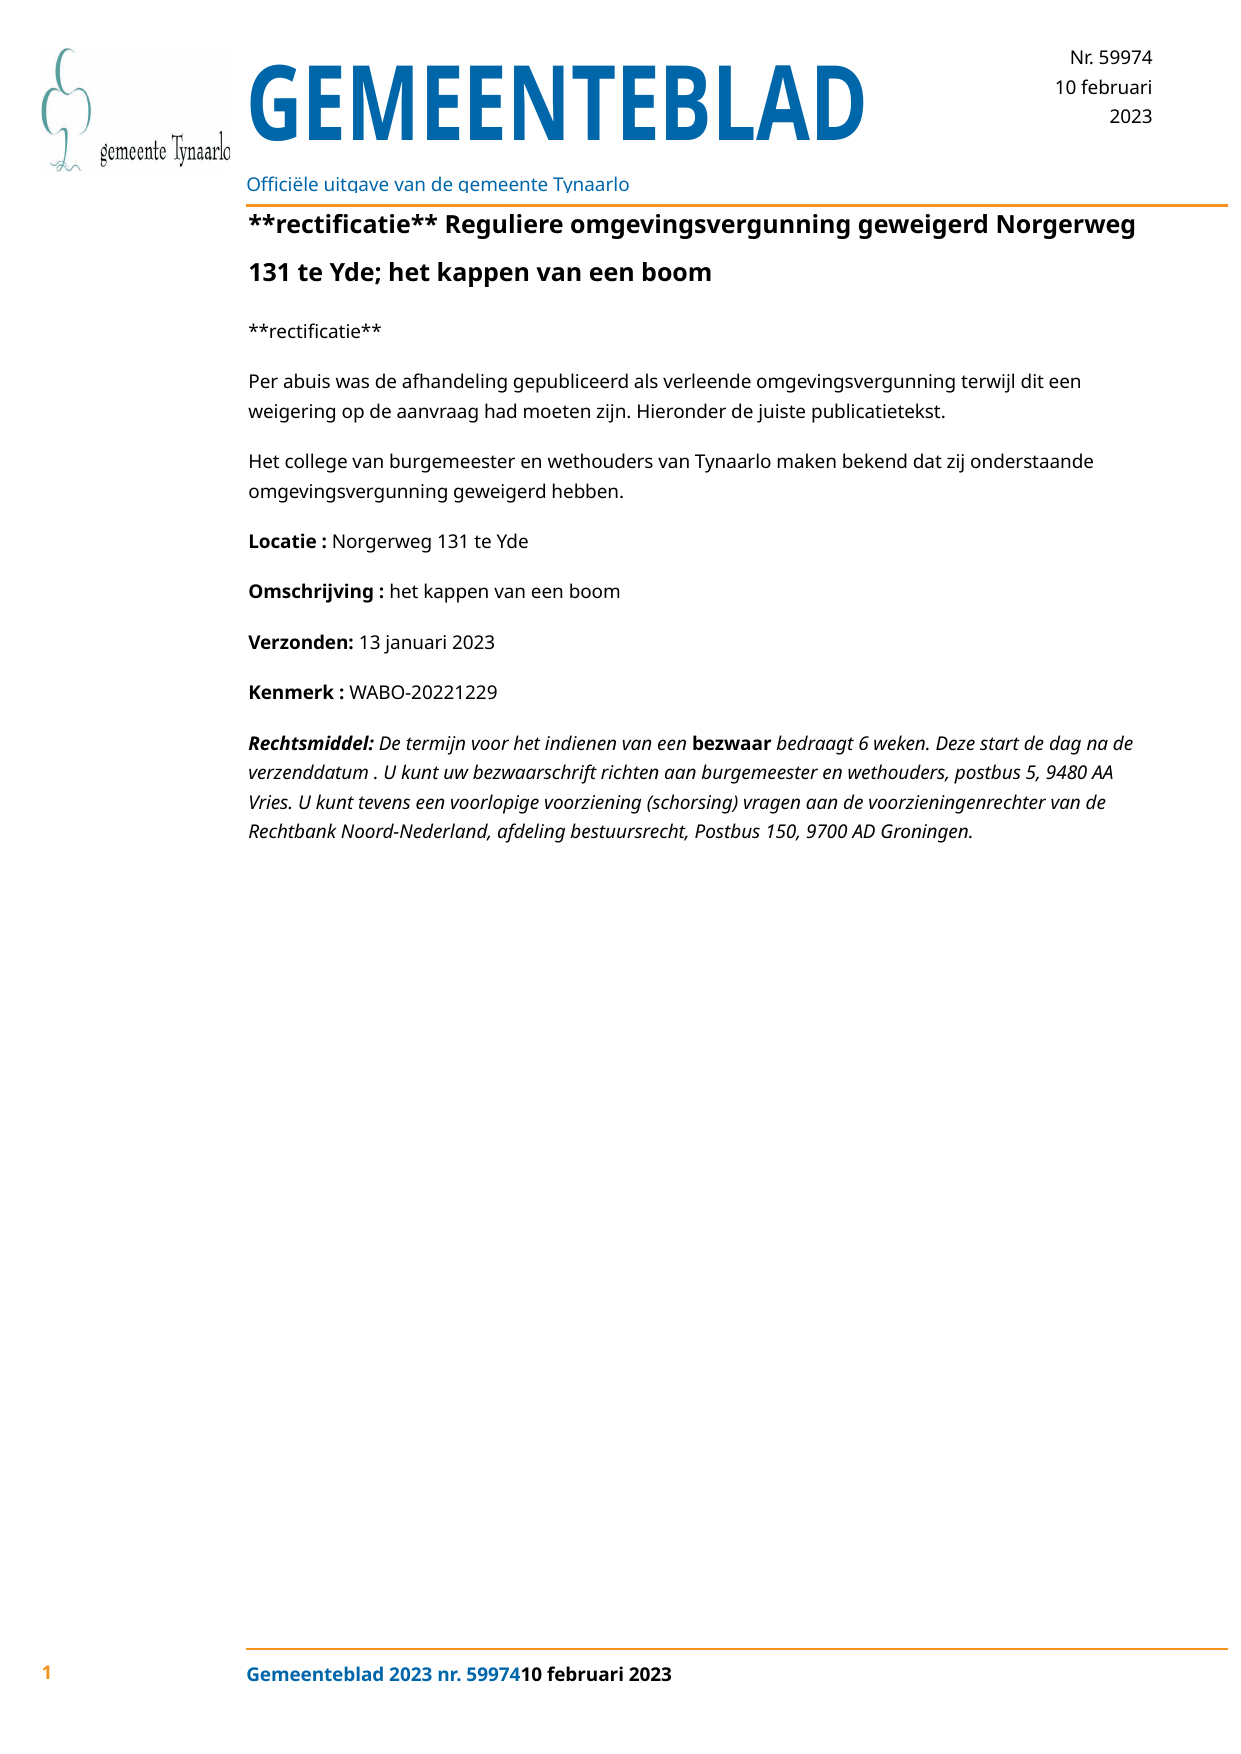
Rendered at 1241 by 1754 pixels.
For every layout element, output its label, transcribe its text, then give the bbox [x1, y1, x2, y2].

text Per abuis was de afhandeling gepubliceerd als verleende omgevingsvergunning terwijl dit een weigering op de aanvraag had moeten zijn. Hieronder de juiste publicatietekst. [248, 368, 1152, 424]
text **rectificatie** [248, 318, 1152, 344]
text **rectificatie** Reguliere omgevingsvergunning geweigerd Norgerweg 131 te Yde; het kappen van een boom [248, 207, 1152, 288]
text Verzonden: 13 januari 2023 [248, 629, 1152, 655]
text Het college van burgemeester en wethouders van Tynaarlo maken bekend dat zij onderstaande omgevingsvergunning geweigerd hebben. [248, 448, 1152, 504]
text Kenmerk : WABO-20221229 [248, 679, 1152, 705]
text Rechtsmiddel: De termijn voor het indienen van een bezwaar bedraagt 6 weken. Deze start de dag na de verzenddatum . U kunt uw bezwaarschrift richten aan burgemeester en wethouders, postbus 5, 9480 AA Vries. U kunt tevens een voorlopige voorziening (schorsing) vragen aan de voorzieningenrechter van de Rechtbank Noord-Nederland, afdeling bestuursrecht, Postbus 150, 9700 AD Groningen. [248, 730, 1152, 844]
picture [41, 47, 231, 172]
text Locatie : Norgerweg 131 te Yde [248, 528, 1152, 554]
text Omschrijving : het kappen van een boom [248, 579, 1152, 604]
